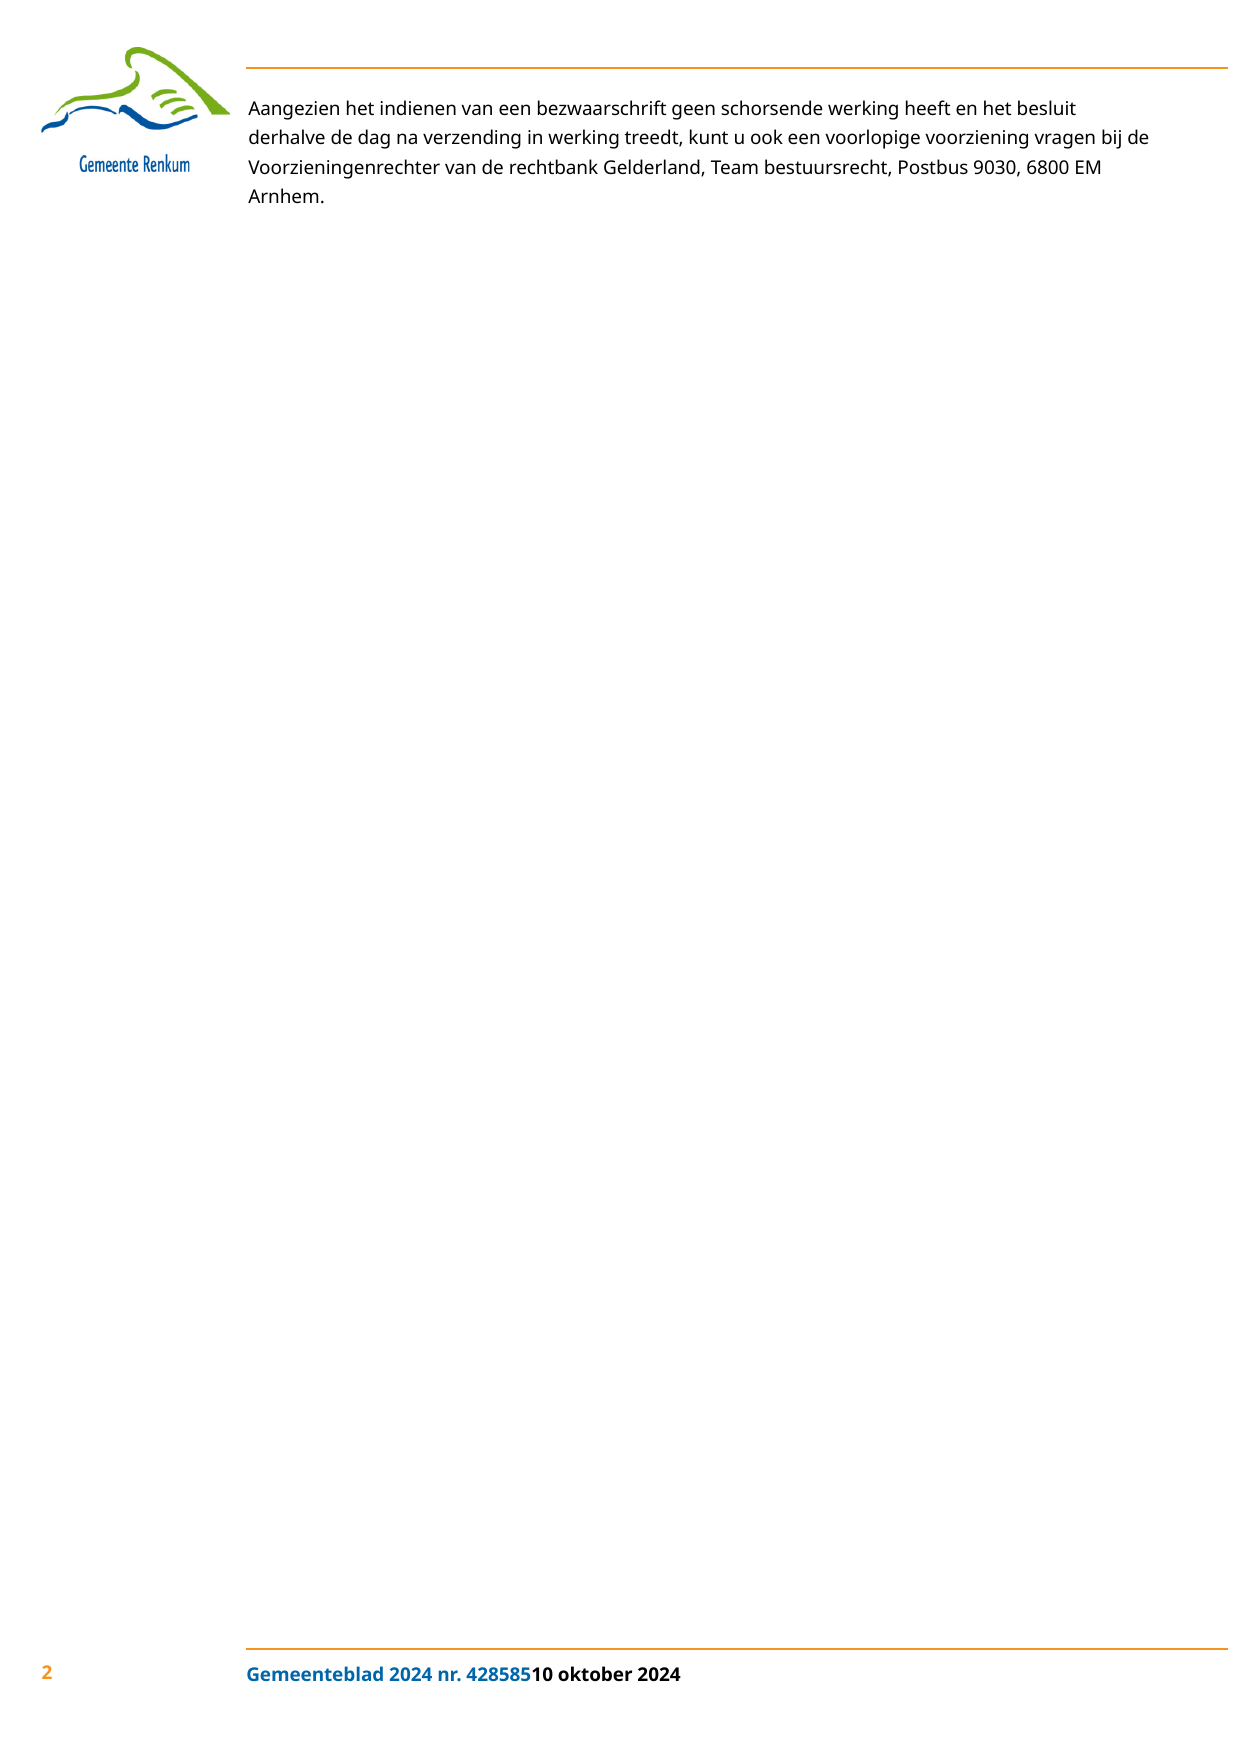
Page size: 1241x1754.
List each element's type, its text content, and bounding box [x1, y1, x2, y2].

picture [41, 47, 231, 172]
text Aangezien het indienen van een bezwaarschrift geen schorsende werking heeft en het besluit derhalve de dag na verzending in werking treedt, kunt u ook een voorlopige voorziening vragen bij de Voorzieningenrechter van de rechtbank Gelderland, Team bestuursrecht, Postbus 9030, 6800 EM Arnhem. [248, 95, 1152, 209]
